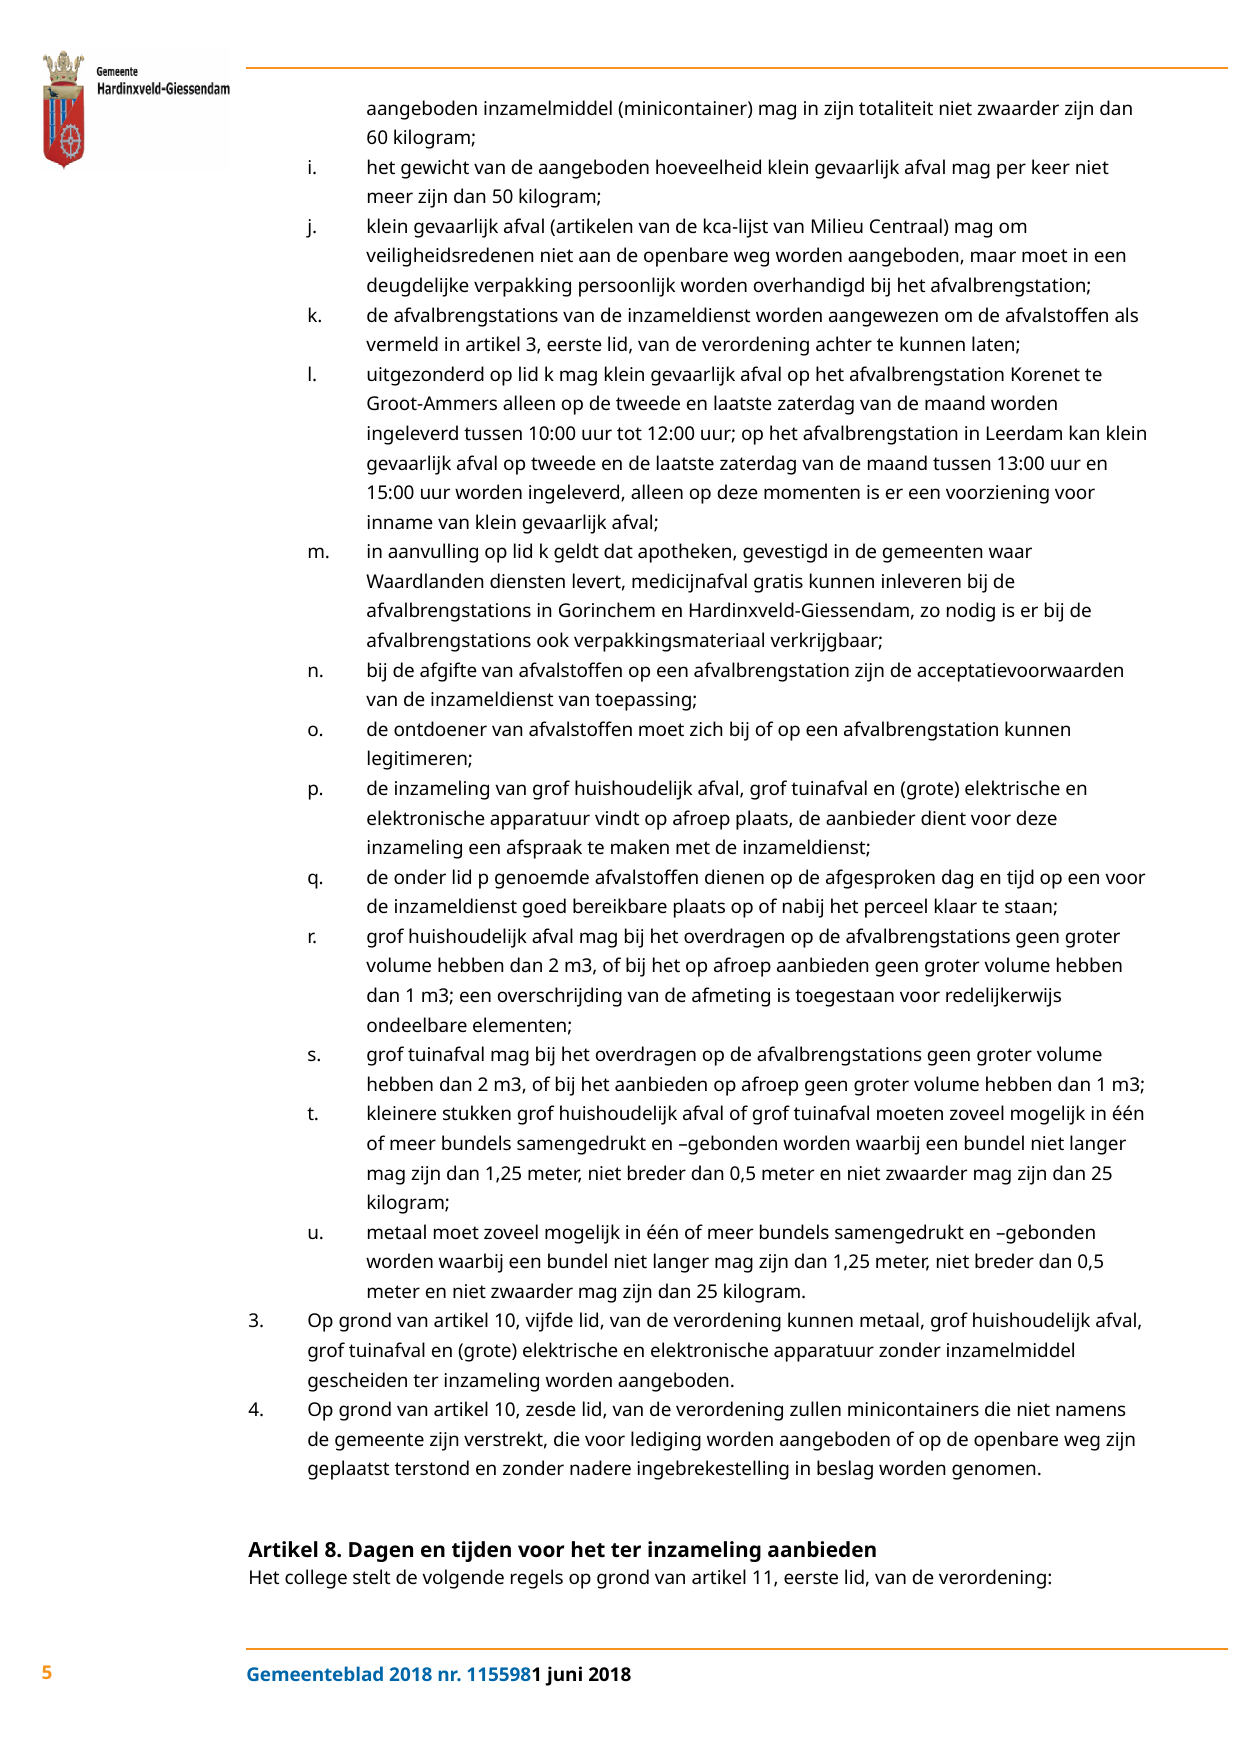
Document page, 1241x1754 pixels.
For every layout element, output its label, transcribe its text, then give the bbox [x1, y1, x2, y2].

list de inzameling van grof huishoudelijk afval, grof tuinafval en (grote) elektrische en elektronische apparatuur vindt op afroep plaats, de aanbieder dient voor deze inzameling een afspraak te maken met de inzameldienst; [307, 775, 1152, 860]
list Op grond van artikel 10, zesde lid, van de verordening zullen minicontainers die niet namens de gemeente zijn verstrekt, die voor lediging worden aangeboden of op de openbare weg zijn geplaatst terstond en zonder nadere ingebrekestelling in beslag worden genomen. [248, 1396, 1152, 1481]
list grof tuinafval mag bij het overdragen op de afvalbrengstations geen groter volume hebben dan 2 m3, of bij het aanbieden op afroep geen groter volume hebben dan 1 m3; [307, 1041, 1152, 1097]
text Het college stelt de volgende regels op grond van artikel 11, eerste lid, van de verordening: [248, 1564, 1152, 1590]
list de onder lid p genoemde afvalstoffen dienen op de afgesproken dag en tijd op een voor de inzameldienst goed bereikbare plaats op of nabij het perceel klaar te staan; [307, 864, 1152, 919]
list bij de afgifte van afvalstoffen op een afvalbrengstation zijn de acceptatievoorwaarden van de inzameldienst van toepassing; [307, 657, 1152, 712]
list uitgezonderd op lid k mag klein gevaarlijk afval op het afvalbrengstation Korenet te Groot-Ammers alleen op de tweede en laatste zaterdag van de maand worden ingeleverd tussen 10:00 uur tot 12:00 uur; op het afvalbrengstation in Leerdam kan klein gevaarlijk afval op tweede en de laatste zaterdag van de maand tussen 13:00 uur en 15:00 uur worden ingeleverd, alleen op deze momenten is er een voorziening voor inname van klein gevaarlijk afval; [307, 361, 1152, 535]
list Op grond van artikel 10, vijfde lid, van de verordening kunnen metaal, grof huishoudelijk afval, grof tuinafval en (grote) elektrische en elektronische apparatuur zonder inzamelmiddel gescheiden ter inzameling worden aangeboden. [248, 1308, 1152, 1393]
picture [41, 47, 231, 172]
list grof huishoudelijk afval mag bij het overdragen op de afvalbrengstations geen groter volume hebben dan 2 m3, of bij het op afroep aanbieden geen groter volume hebben dan 1 m3; een overschrijding van de afmeting is toegestaan voor redelijkerwijs ondeelbare elementen; [307, 923, 1152, 1038]
list kleinere stukken grof huishoudelijk afval of grof tuinafval moeten zoveel mogelijk in één of meer bundels samengedrukt en –gebonden worden waarbij een bundel niet langer mag zijn dan 1,25 meter, niet breder dan 0,5 meter en niet zwaarder mag zijn dan 25 kilogram; [307, 1101, 1152, 1215]
list aangeboden inzamelmiddel (minicontainer) mag in zijn totaliteit niet zwaarder zijn dan 60 kilogram; [307, 95, 1152, 150]
list klein gevaarlijk afval (artikelen van de kca-lijst van Milieu Centraal) mag om veiligheidsredenen niet aan de openbare weg worden aangeboden, maar moet in een deugdelijke verpakking persoonlijk worden overhandigd bij het afvalbrengstation; [307, 213, 1152, 298]
list metaal moet zoveel mogelijk in één of meer bundels samengedrukt en –gebonden worden waarbij een bundel niet langer mag zijn dan 1,25 meter, niet breder dan 0,5 meter en niet zwaarder mag zijn dan 25 kilogram. [307, 1219, 1152, 1304]
text Artikel 8. Dagen en tijden voor het ter inzameling aanbieden [248, 1536, 1152, 1564]
list de ontdoener van afvalstoffen moet zich bij of op een afvalbrengstation kunnen legitimeren; [307, 716, 1152, 771]
list het gewicht van de aangeboden hoeveelheid klein gevaarlijk afval mag per keer niet meer zijn dan 50 kilogram; [307, 154, 1152, 209]
list de afvalbrengstations van de inzameldienst worden aangewezen om de afvalstoffen als vermeld in artikel 3, eerste lid, van de verordening achter te kunnen laten; [307, 302, 1152, 357]
list in aanvulling op lid k geldt dat apotheken, gevestigd in de gemeenten waar Waardlanden diensten levert, medicijnafval gratis kunnen inleveren bij de afvalbrengstations in Gorinchem en Hardinxveld-Giessendam, zo nodig is er bij de afvalbrengstations ook verpakkingsmateriaal verkrijgbaar; [307, 538, 1152, 653]
